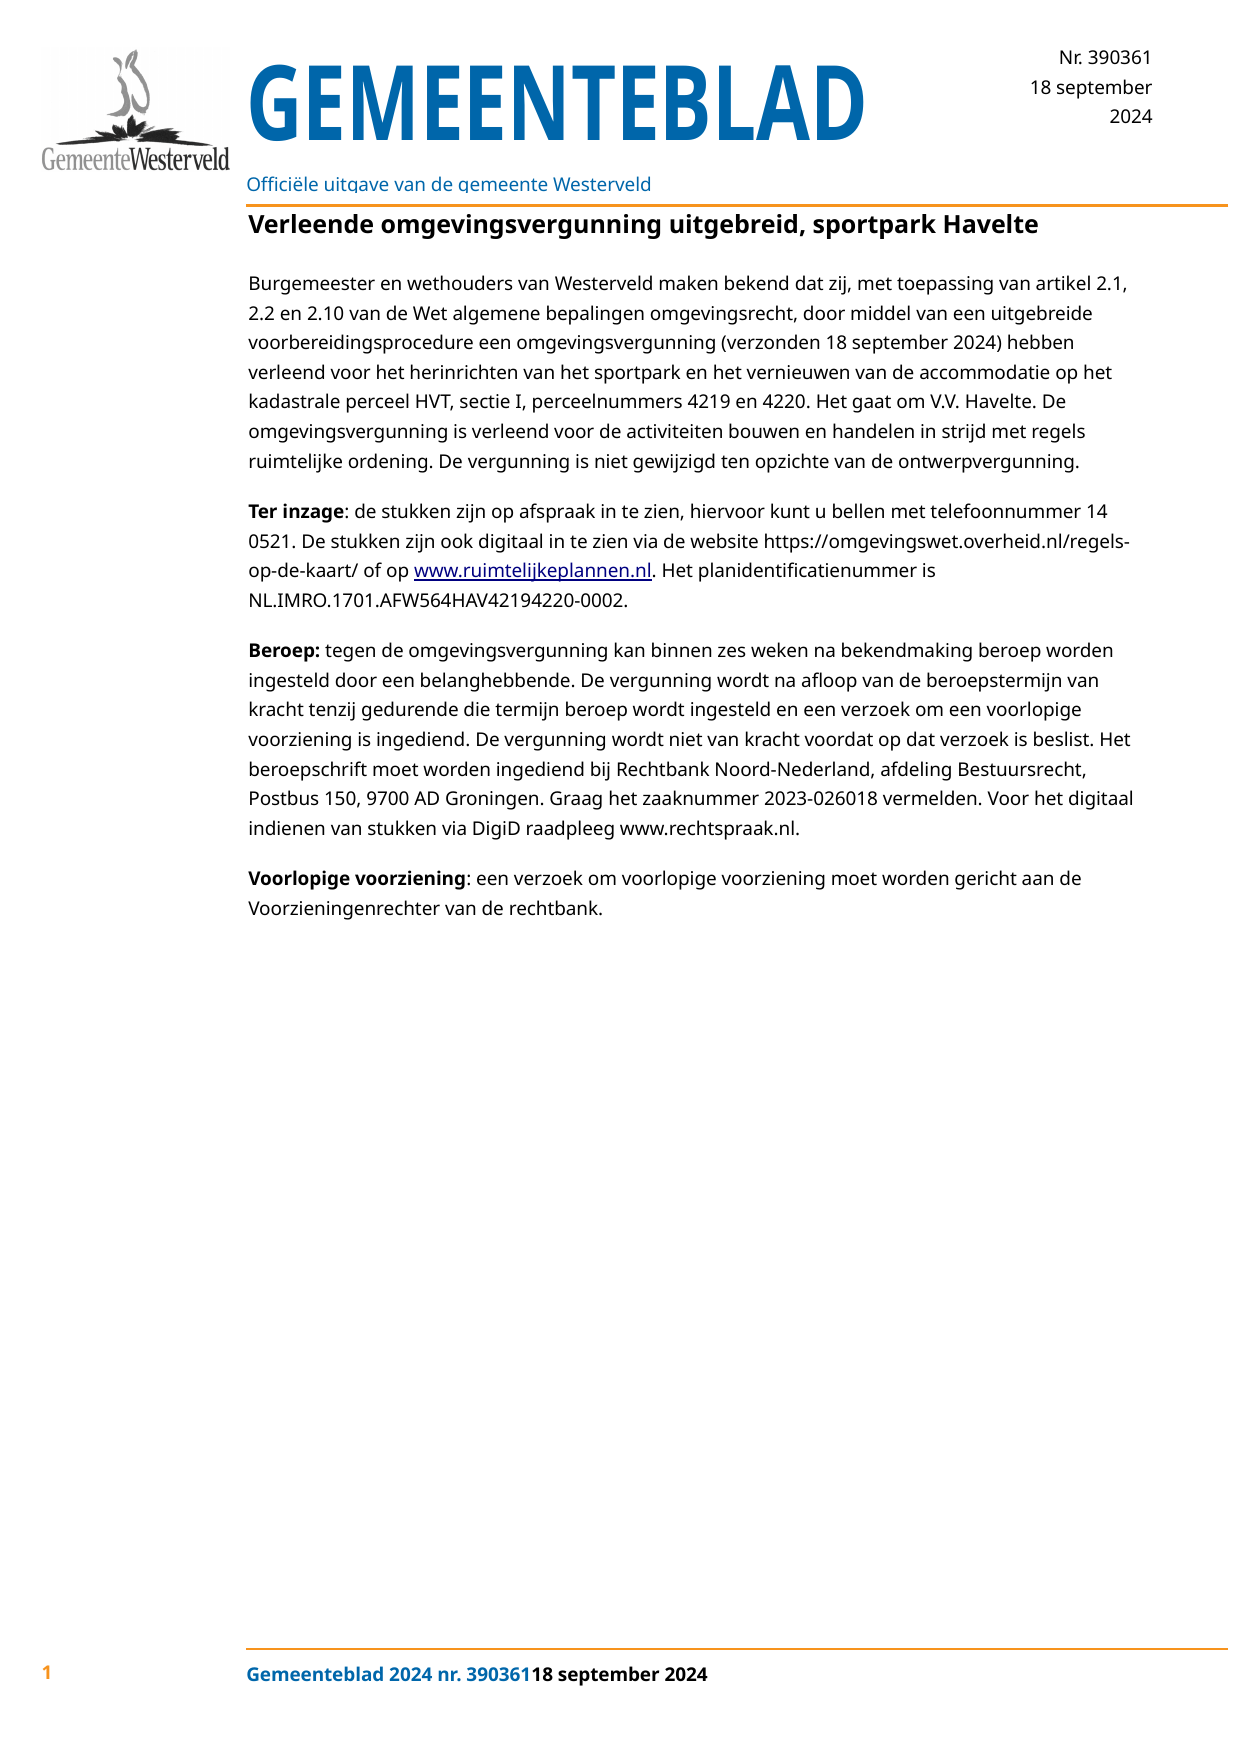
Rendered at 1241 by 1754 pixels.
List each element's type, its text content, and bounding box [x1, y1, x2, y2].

text Verleende omgevingsvergunning uitgebreid, sportpark Havelte [248, 207, 1152, 241]
picture [41, 47, 231, 172]
text Voorlopige voorziening: een verzoek om voorlopige voorziening moet worden gericht aan de Voorzieningenrechter van de rechtbank. [248, 865, 1152, 921]
text Beroep: tegen de omgevingsvergunning kan binnen zes weken na bekendmaking beroep worden ingesteld door een belanghebbende. De vergunning wordt na afloop van de beroepstermijn van kracht tenzij gedurende die termijn beroep wordt ingesteld en een verzoek om een voorlopige voorziening is ingediend. De vergunning wordt niet van kracht voordat op dat verzoek is beslist. Het beroepschrift moet worden ingediend bij Rechtbank Noord-Nederland, afdeling Bestuursrecht, Postbus 150, 9700 AD Groningen. Graag het zaaknummer 2023-026018 vermelden. Voor het digitaal indienen van stukken via DigiD raadpleeg www.rechtspraak.nl. [248, 637, 1152, 841]
text Ter inzage: de stukken zijn op afspraak in te zien, hiervoor kunt u bellen met telefoonnummer 14 0521. De stukken zijn ook digitaal in te zien via de website https://omgevingswet.overheid.nl/regels-op-de-kaart/ of op www.ruimtelijkeplannen.nl. Het planidentificatienummer is NL.IMRO.1701.AFW564HAV42194220-0002. [248, 498, 1152, 613]
text Burgemeester en wethouders van Westerveld maken bekend dat zij, met toepassing van artikel 2.1, 2.2 en 2.10 van de Wet algemene bepalingen omgevingsrecht, door middel van een uitgebreide voorbereidingsprocedure een omgevingsvergunning (verzonden 18 september 2024) hebben verleend voor het herinrichten van het sportpark en het vernieuwen van de accommodatie op het kadastrale perceel HVT, sectie I, perceelnummers 4219 en 4220. Het gaat om V.V. Havelte. De omgevingsvergunning is verleend voor de activiteiten bouwen en handelen in strijd met regels ruimtelijke ordening. De vergunning is niet gewijzigd ten opzichte van de ontwerpvergunning. [248, 270, 1152, 473]
